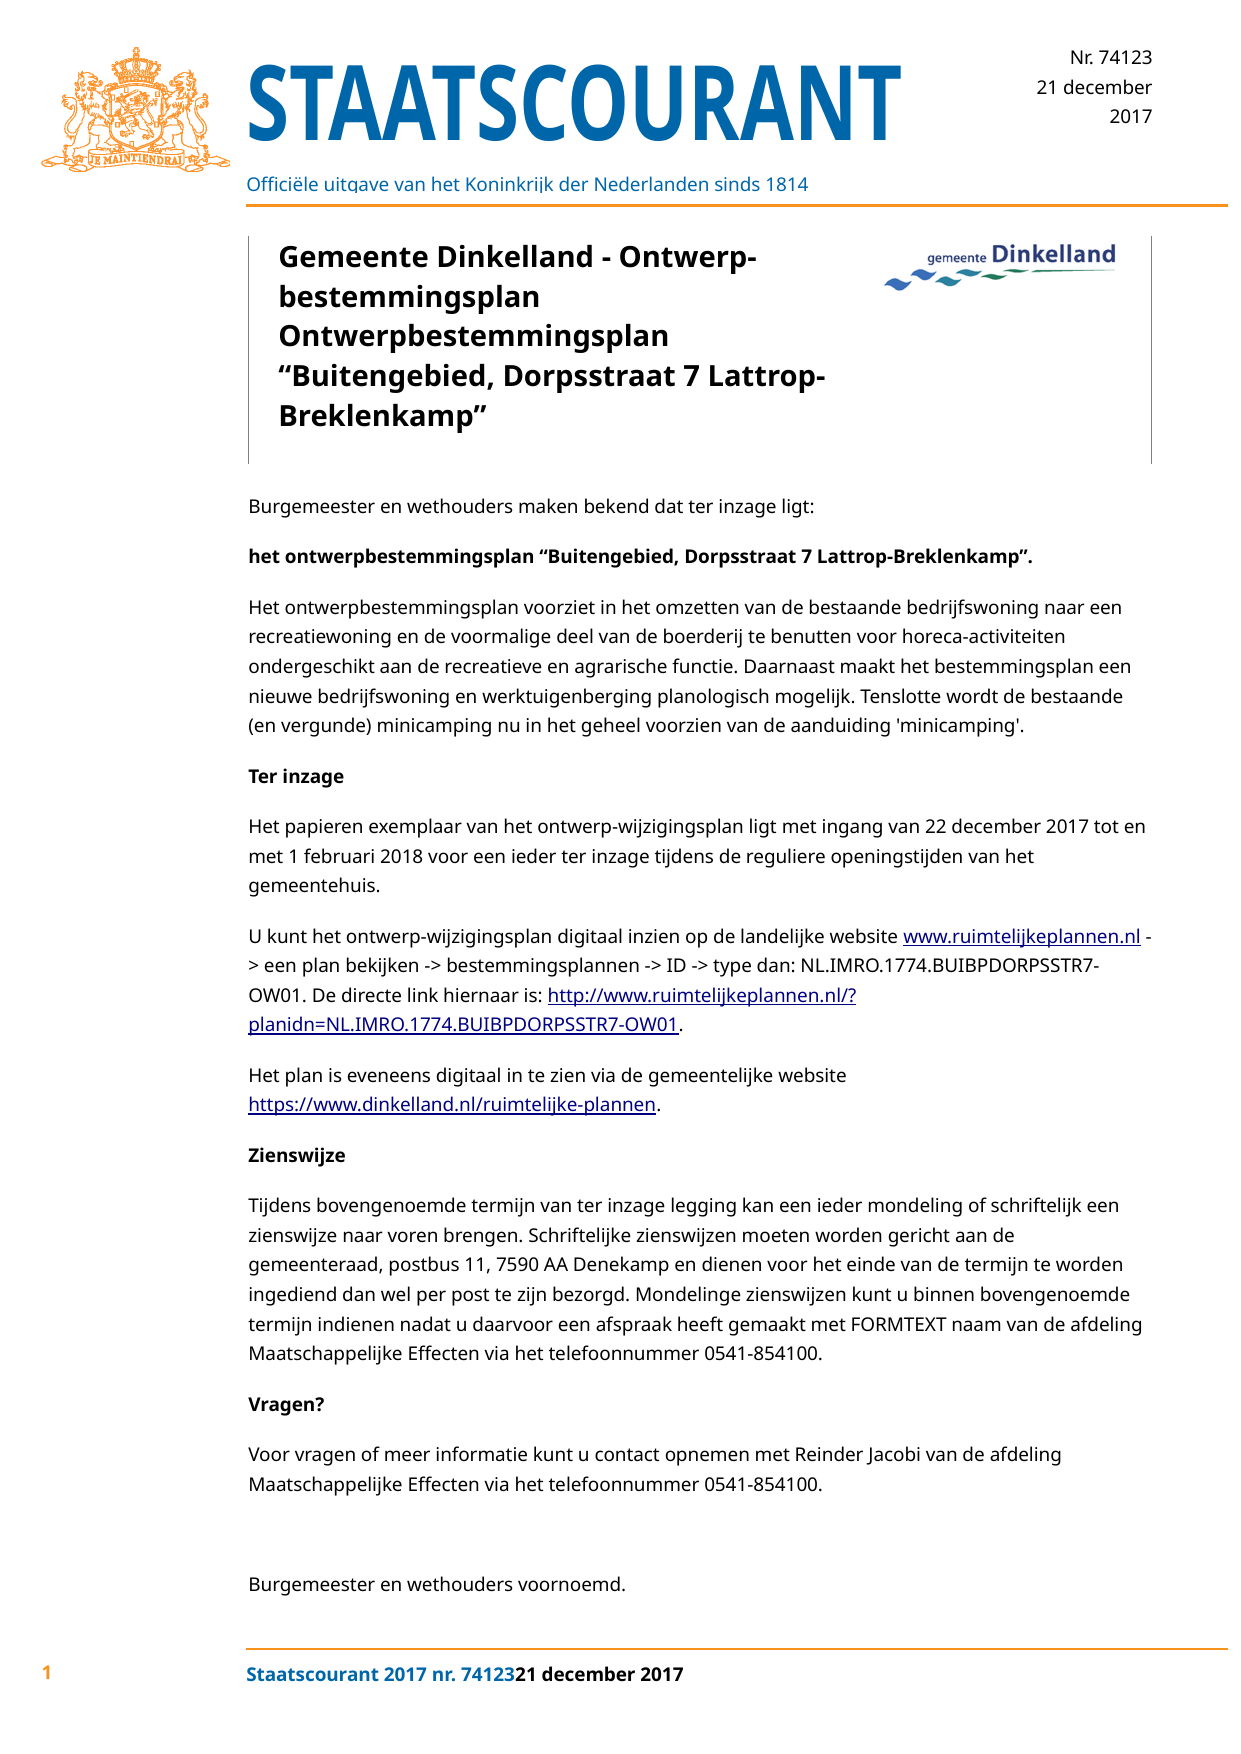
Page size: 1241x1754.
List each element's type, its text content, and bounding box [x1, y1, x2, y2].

text Vragen? [248, 1391, 1152, 1417]
text Zienswijze [248, 1142, 1152, 1168]
text Tijdens bovengenoemde termijn van ter inzage legging kan een ieder mondeling of schriftelijk een zienswijze naar voren brengen. Schriftelijke zienswijzen moeten worden gericht aan de gemeenteraad, postbus 11, 7590 AA Denekamp en dienen voor het einde van de termijn te worden ingediend dan wel per post te zijn bezorgd. Mondelinge zienswijzen kunt u binnen bovengenoemde termijn indienen nadat u daarvoor een afspraak heeft gemaakt met FORMTEXT naam van de afdeling Maatschappelijke Effecten via het telefoonnummer 0541-854100. [248, 1192, 1152, 1366]
text Het ontwerpbestemmingsplan voorziet in het omzetten van de bestaande bedrijfswoning naar een recreatiewoning en de voormalige deel van de boerderij te benutten voor horeca-activiteiten ondergeschikt aan de recreatieve en agrarische functie. Daarnaast maakt het bestemmingsplan een nieuwe bedrijfswoning en werktuigenberging planologisch mogelijk. Tenslotte wordt de bestaande (en vergunde) minicamping nu in het geheel voorzien van de aanduiding 'minicamping'. [248, 594, 1152, 738]
table_header Gemeente Dinkelland - Ontwerp-bestemmingsplan Ontwerpbestemmingsplan “Buitengebied, Dorpsstraat 7 Lattrop-Breklenkamp” [249, 236, 850, 464]
text Voor vragen of meer informatie kunt u contact opnemen met Reinder Jacobi van de afdeling Maatschappelijke Effecten via het telefoonnummer 0541-854100. [248, 1441, 1152, 1497]
text Ter inzage [248, 763, 1152, 789]
table_header [850, 236, 1151, 464]
text het ontwerpbestemmingsplan “Buitengebied, Dorpsstraat 7 Lattrop-Breklenkamp”. [248, 544, 1152, 569]
text Burgemeester en wethouders maken bekend dat ter inzage ligt: [248, 493, 1152, 519]
text U kunt het ontwerp-wijzigingsplan digitaal inzien op de landelijke website www.ruimtelijkeplannen.nl -> een plan bekijken -> bestemmingsplannen -> ID -> type dan: NL.IMRO.1774.BUIBPDORPSSTR7-OW01. De directe link hiernaar is: http://www.ruimtelijkeplannen.nl/?planidn=NL.IMRO.1774.BUIBPDORPSSTR7-OW01. [248, 923, 1152, 1037]
picture [41, 47, 231, 172]
text Het plan is eveneens digitaal in te zien via de gemeentelijke website https://www.dinkelland.nl/ruimtelijke-plannen. [248, 1062, 1152, 1117]
text Burgemeester en wethouders voornoemd. [248, 1572, 1152, 1597]
picture [882, 236, 1119, 296]
text Het papieren exemplaar van het ontwerp-wijzigingsplan ligt met ingang van 22 december 2017 tot en met 1 februari 2018 voor een ieder ter inzage tijdens de reguliere openingstijden van het gemeentehuis. [248, 813, 1152, 898]
